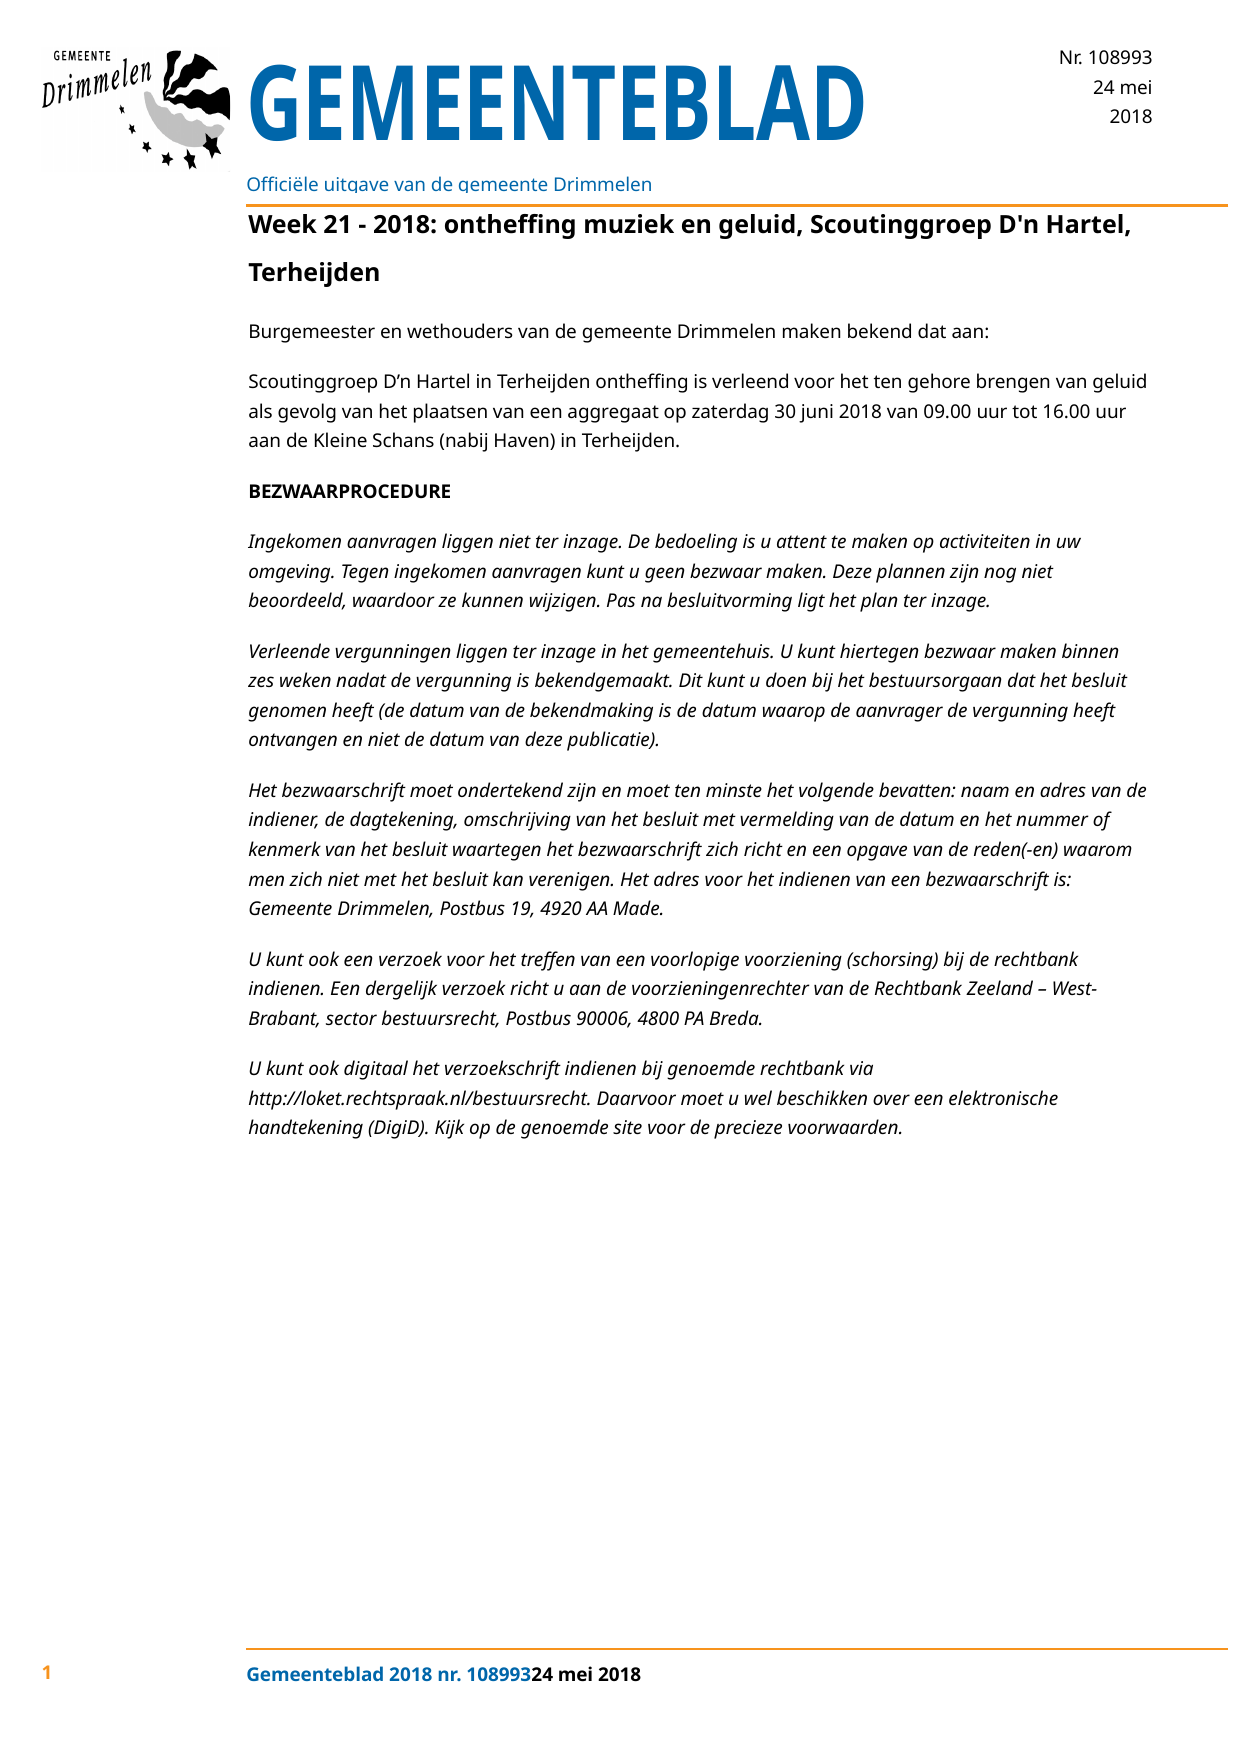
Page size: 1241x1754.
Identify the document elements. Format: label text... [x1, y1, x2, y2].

text BEZWAARPROCEDURE [248, 478, 1152, 504]
text Ingekomen aanvragen liggen niet ter inzage. De bedoeling is u attent te maken op activiteiten in uw omgeving. Tegen ingekomen aanvragen kunt u geen bezwaar maken. Deze plannen zijn nog niet beoordeeld, waardoor ze kunnen wijzigen. Pas na besluitvorming ligt het plan ter inzage. [248, 528, 1152, 613]
text Burgemeester en wethouders van de gemeente Drimmelen maken bekend dat aan: [248, 318, 1152, 344]
text Verleende vergunningen liggen ter inzage in het gemeentehuis. U kunt hiertegen bezwaar maken binnen zes weken nadat de vergunning is bekendgemaakt. Dit kunt u doen bij het bestuursorgaan dat het besluit genomen heeft (de datum van de bekendmaking is de datum waarop de aanvrager de vergunning heeft ontvangen en niet de datum van deze publicatie). [248, 638, 1152, 752]
text Het bezwaarschrift moet ondertekend zijn en moet ten minste het volgende bevatten: naam en adres van de indiener, de dagtekening, omschrijving van het besluit met vermelding van de datum en het nummer of kenmerk van het besluit waartegen het bezwaarschrift zich richt en een opgave van de reden(-en) waarom men zich niet met het besluit kan verenigen. Het adres voor het indienen van een bezwaarschrift is: Gemeente Drimmelen, Postbus 19, 4920 AA Made. [248, 777, 1152, 921]
text U kunt ook digitaal het verzoekschrift indienen bij genoemde rechtbank via http://loket.rechtspraak.nl/bestuursrecht. Daarvoor moet u wel beschikken over een elektronische handtekening (DigiD). Kijk op de genoemde site voor de precieze voorwaarden. [248, 1055, 1152, 1140]
picture [41, 47, 231, 172]
text Scoutinggroep D’n Hartel in Terheijden ontheffing is verleend voor het ten gehore brengen van geluid als gevolg van het plaatsen van een aggregaat op zaterdag 30 juni 2018 van 09.00 uur tot 16.00 uur aan de Kleine Schans (nabij Haven) in Terheijden. [248, 368, 1152, 453]
text Week 21 - 2018: ontheffing muziek en geluid, Scoutinggroep D'n Hartel, Terheijden [248, 207, 1152, 288]
text U kunt ook een verzoek voor het treffen van een voorlopige voorziening (schorsing) bij de rechtbank indienen. Een dergelijk verzoek richt u aan de voorzieningenrechter van de Rechtbank Zeeland – West-Brabant, sector bestuursrecht, Postbus 90006, 4800 PA Breda. [248, 946, 1152, 1031]
